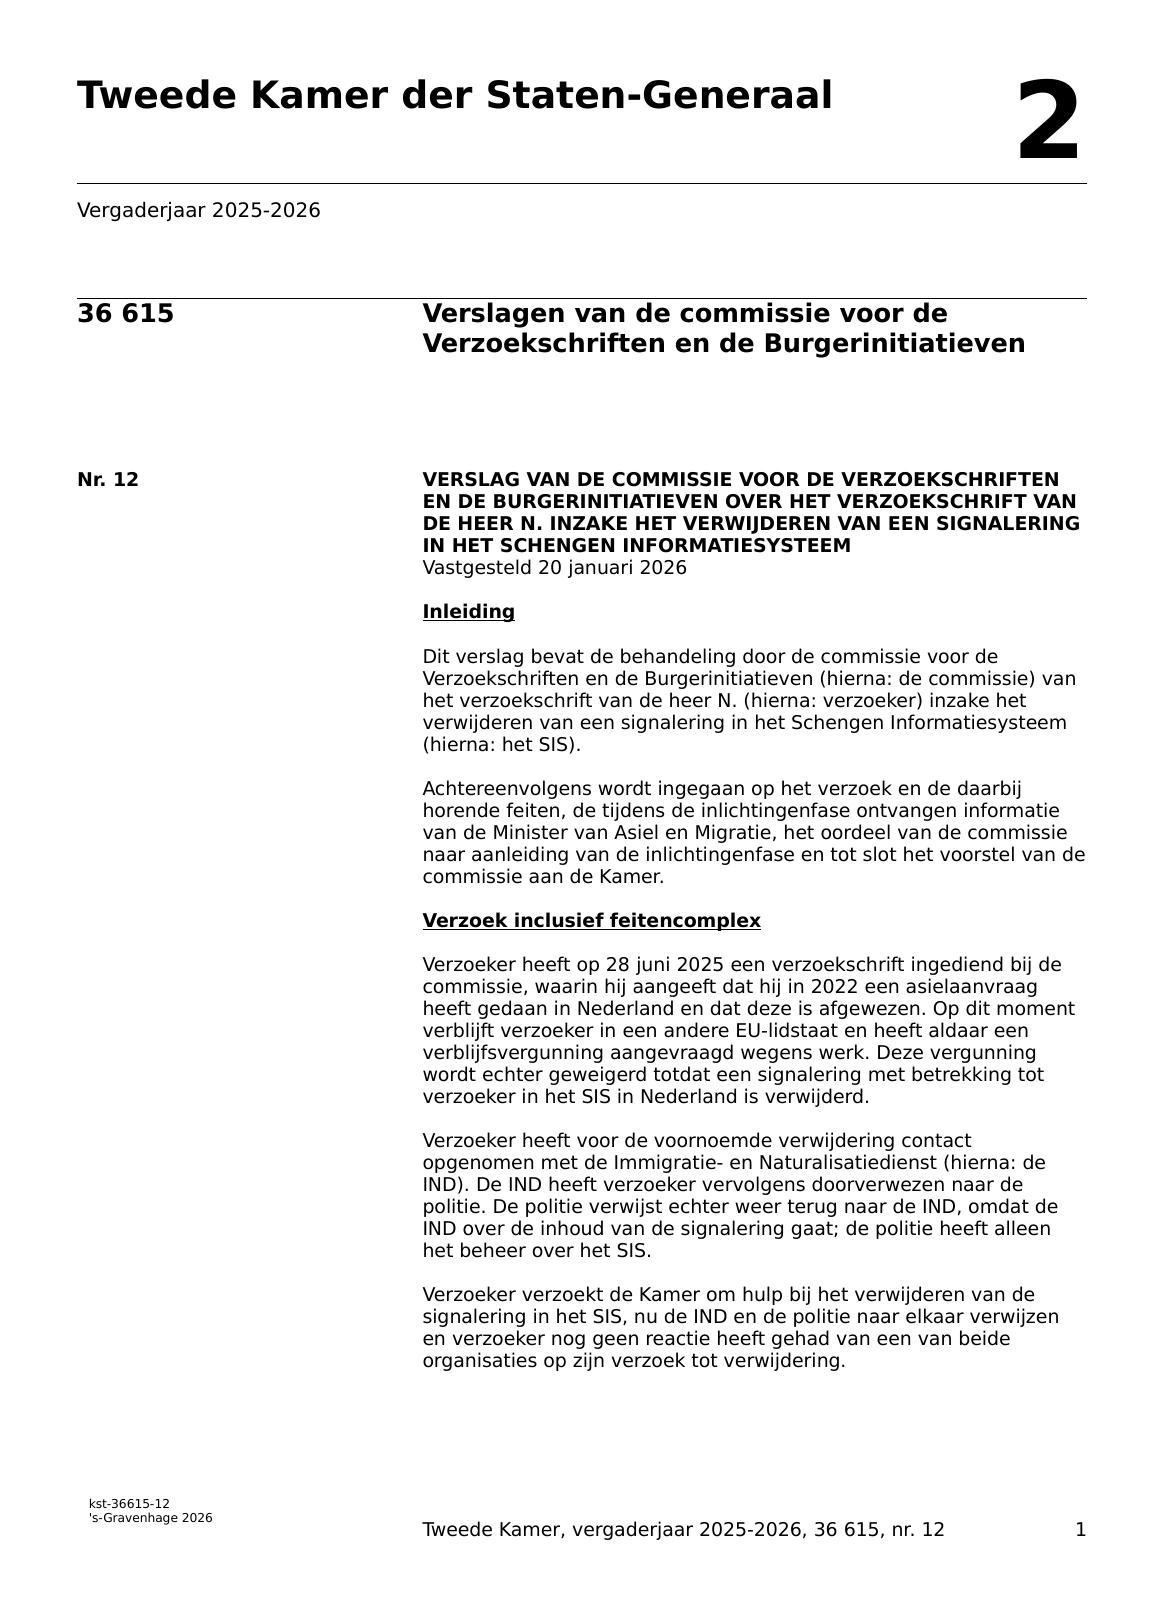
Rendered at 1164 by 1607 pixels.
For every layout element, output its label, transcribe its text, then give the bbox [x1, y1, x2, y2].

table_header 2 [886, 59, 1087, 183]
text Verzoeker heeft voor de voornoemde verwijdering contact opgenomen met de Immigratie- en Naturalisatiedienst (hierna: de IND). De IND heeft verzoeker vervolgens doorverwezen naar de politie. De politie verwijst echter weer terug naar de IND, omdat de IND over de inhoud van de signalering gaat; de politie heeft alleen het beheer over het SIS. [422, 1130, 1087, 1262]
text kst-36615-12 [88, 1497, 323, 1511]
table_header Tweede Kamer der Staten-Generaal [77, 59, 886, 183]
table_cell Vergaderjaar 2025-2026 [77, 184, 1087, 298]
text Achtereenvolgens wordt ingegaan op het verzoek en de daarbij horende feiten, de tijdens de inlichtingenfase ontvangen informatie van de Minister van Asiel en Migratie, het oordeel van de commissie naar aanleiding van de inlichtingenfase en tot slot het voorstel van de commissie aan de Kamer. [422, 778, 1087, 888]
text Vastgesteld 20 januari 2026 [422, 557, 1087, 579]
text Verzoeker heeft op 28 juni 2025 een verzoekschrift ingediend bij de commissie, waarin hij aangeeft dat hij in 2022 een asielaanvraag heeft gedaan in Nederland en dat deze is afgewezen. Op dit moment verblijft verzoeker in een andere EU-lidstaat en heeft aldaar een verblijfsvergunning aangevraagd wegens werk. Deze vergunning wordt echter geweigerd totdat een signalering met betrekking tot verzoeker in het SIS in Nederland is verwijderd. [422, 954, 1087, 1108]
subtitle 36 615 Verslagen van de commissie voor de Verzoekschriften en de Burgerinitiatieven [77, 299, 1087, 358]
text Verzoeker verzoekt de Kamer om hulp bij het verwijderen van de signalering in het SIS, nu de IND en de politie naar elkaar verwijzen en verzoeker nog geen reactie heeft gehad van een van beide organisaties op zijn verzoek tot verwijdering. [422, 1284, 1087, 1372]
text 's-Gravenhage 2026 [88, 1511, 323, 1525]
subtitle Nr. 12 VERSLAG VAN DE COMMISSIE VOOR DE VERZOEKSCHRIFTEN EN DE BURGERINITIATIEVEN OVER HET VERZOEKSCHRIFT VAN DE HEER N. INZAKE HET VERWIJDEREN VAN EEN SIGNALERING IN HET SCHENGEN INFORMATIESYSTEEM [77, 469, 1087, 557]
subtitle Inleiding [422, 601, 1087, 623]
text Dit verslag bevat de behandeling door de commissie voor de Verzoekschriften en de Burgerinitiatieven (hierna: de commissie) van het verzoekschrift van de heer N. (hierna: verzoeker) inzake het verwijderen van een signalering in het Schengen Informatiesysteem (hierna: het SIS). [422, 646, 1087, 756]
subtitle Verzoek inclusief feitencomplex [422, 910, 1087, 932]
